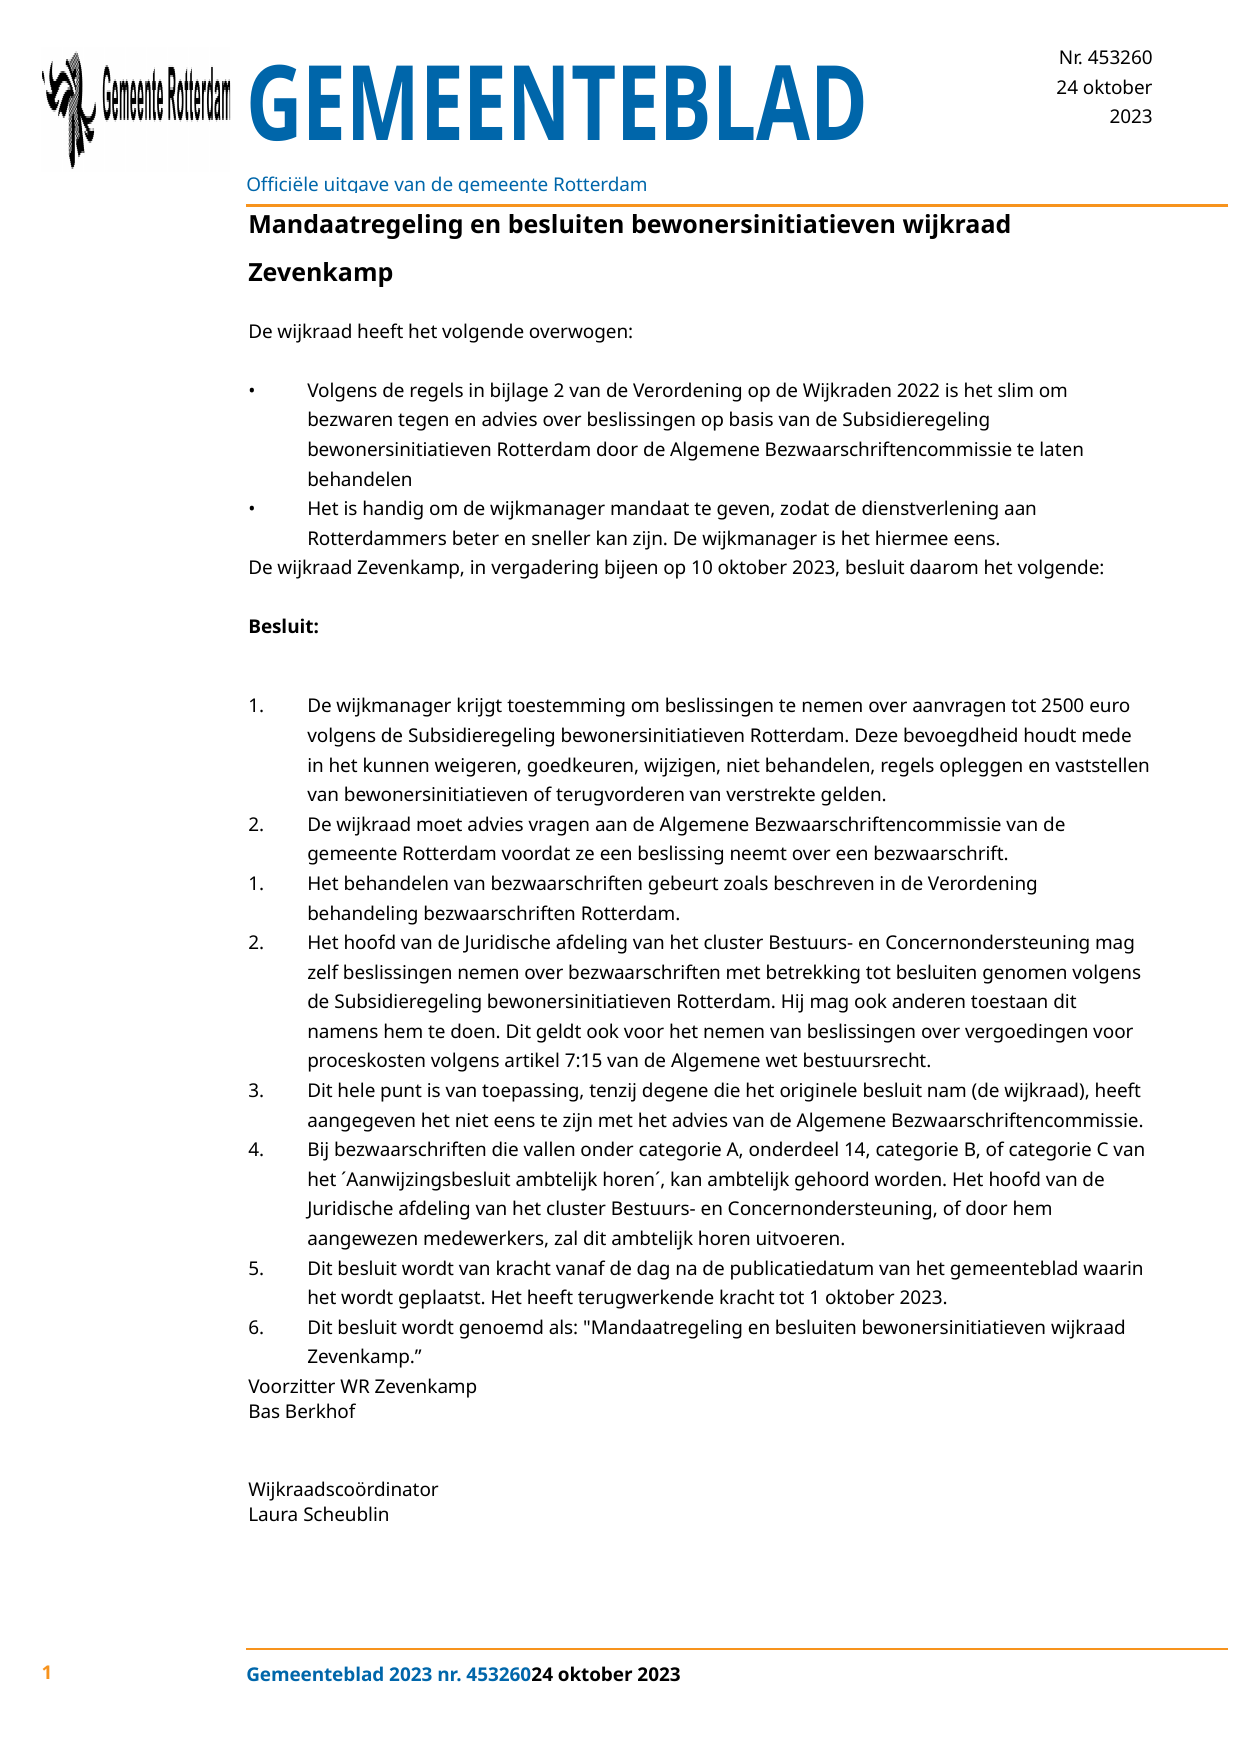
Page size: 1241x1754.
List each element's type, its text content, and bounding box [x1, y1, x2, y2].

list Het behandelen van bezwaarschriften gebeurt zoals beschreven in de Verordening behandeling bezwaarschriften Rotterdam. [248, 870, 1152, 925]
picture [41, 47, 231, 172]
text Voorzitter WR Zevenkamp [248, 1373, 1152, 1399]
text Wijkraadscoördinator [248, 1476, 1152, 1502]
list Dit hele punt is van toepassing, tenzij degene die het originele besluit nam (de wijkraad), heeft aangegeven het niet eens te zijn met het advies van de Algemene Bezwaarschriftencommissie. [248, 1077, 1152, 1132]
list Bij bezwaarschriften die vallen onder categorie A, onderdeel 14, categorie B, of categorie C van het ´Aanwijzingsbesluit ambtelijk horen´, kan ambtelijk gehoord worden. Het hoofd van de Juridische afdeling van het cluster Bestuurs- en Concernondersteuning, of door hem aangewezen medewerkers, zal dit ambtelijk horen uitvoeren. [248, 1136, 1152, 1251]
list Dit besluit wordt van kracht vanaf de dag na de publicatiedatum van het gemeenteblad waarin het wordt geplaatst. Het heeft terugwerkende kracht tot 1 oktober 2023. [248, 1255, 1152, 1310]
text Bas Berkhof [248, 1399, 1152, 1424]
list Het is handig om de wijkmanager mandaat te geven, zodat de dienstverlening aan Rotterdammers beter en sneller kan zijn. De wijkmanager is het hiermee eens. [248, 495, 1152, 551]
text De wijkraad Zevenkamp, in vergadering bijeen op 10 oktober 2023, besluit daarom het volgende: [248, 554, 1152, 580]
text De wijkraad heeft het volgende overwogen: [248, 318, 1152, 344]
text Besluit: [248, 614, 1152, 639]
list Het hoofd van de Juridische afdeling van het cluster Bestuurs- en Concernondersteuning mag zelf beslissingen nemen over bezwaarschriften met betrekking tot besluiten genomen volgens de Subsidieregeling bewonersinitiatieven Rotterdam. Hij mag ook anderen toestaan dit namens hem te doen. Dit geldt ook voor het nemen van beslissingen over vergoedingen voor proceskosten volgens artikel 7:15 van de Algemene wet bestuursrecht. [248, 929, 1152, 1073]
list De wijkmanager krijgt toestemming om beslissingen te nemen over aanvragen tot 2500 euro volgens de Subsidieregeling bewonersinitiatieven Rotterdam. Deze bevoegdheid houdt mede in het kunnen weigeren, goedkeuren, wijzigen, niet behandelen, regels opleggen en vaststellen van bewonersinitiatieven of terugvorderen van verstrekte gelden. [248, 693, 1152, 807]
list De wijkraad moet advies vragen aan de Algemene Bezwaarschriftencommissie van de gemeente Rotterdam voordat ze een beslissing neemt over een bezwaarschrift. [248, 811, 1152, 866]
list Dit besluit wordt genoemd als: "Mandaatregeling en besluiten bewonersinitiatieven wijkraad Zevenkamp.” [248, 1314, 1152, 1369]
list Volgens de regels in bijlage 2 van de Verordening op de Wijkraden 2022 is het slim om bezwaren tegen en advies over beslissingen op basis van de Subsidieregeling bewonersinitiatieven Rotterdam door de Algemene Bezwaarschriftencommissie te laten behandelen [248, 377, 1152, 492]
text Laura Scheublin [248, 1502, 1152, 1527]
text Mandaatregeling en besluiten bewonersinitiatieven wijkraad Zevenkamp [248, 207, 1152, 288]
